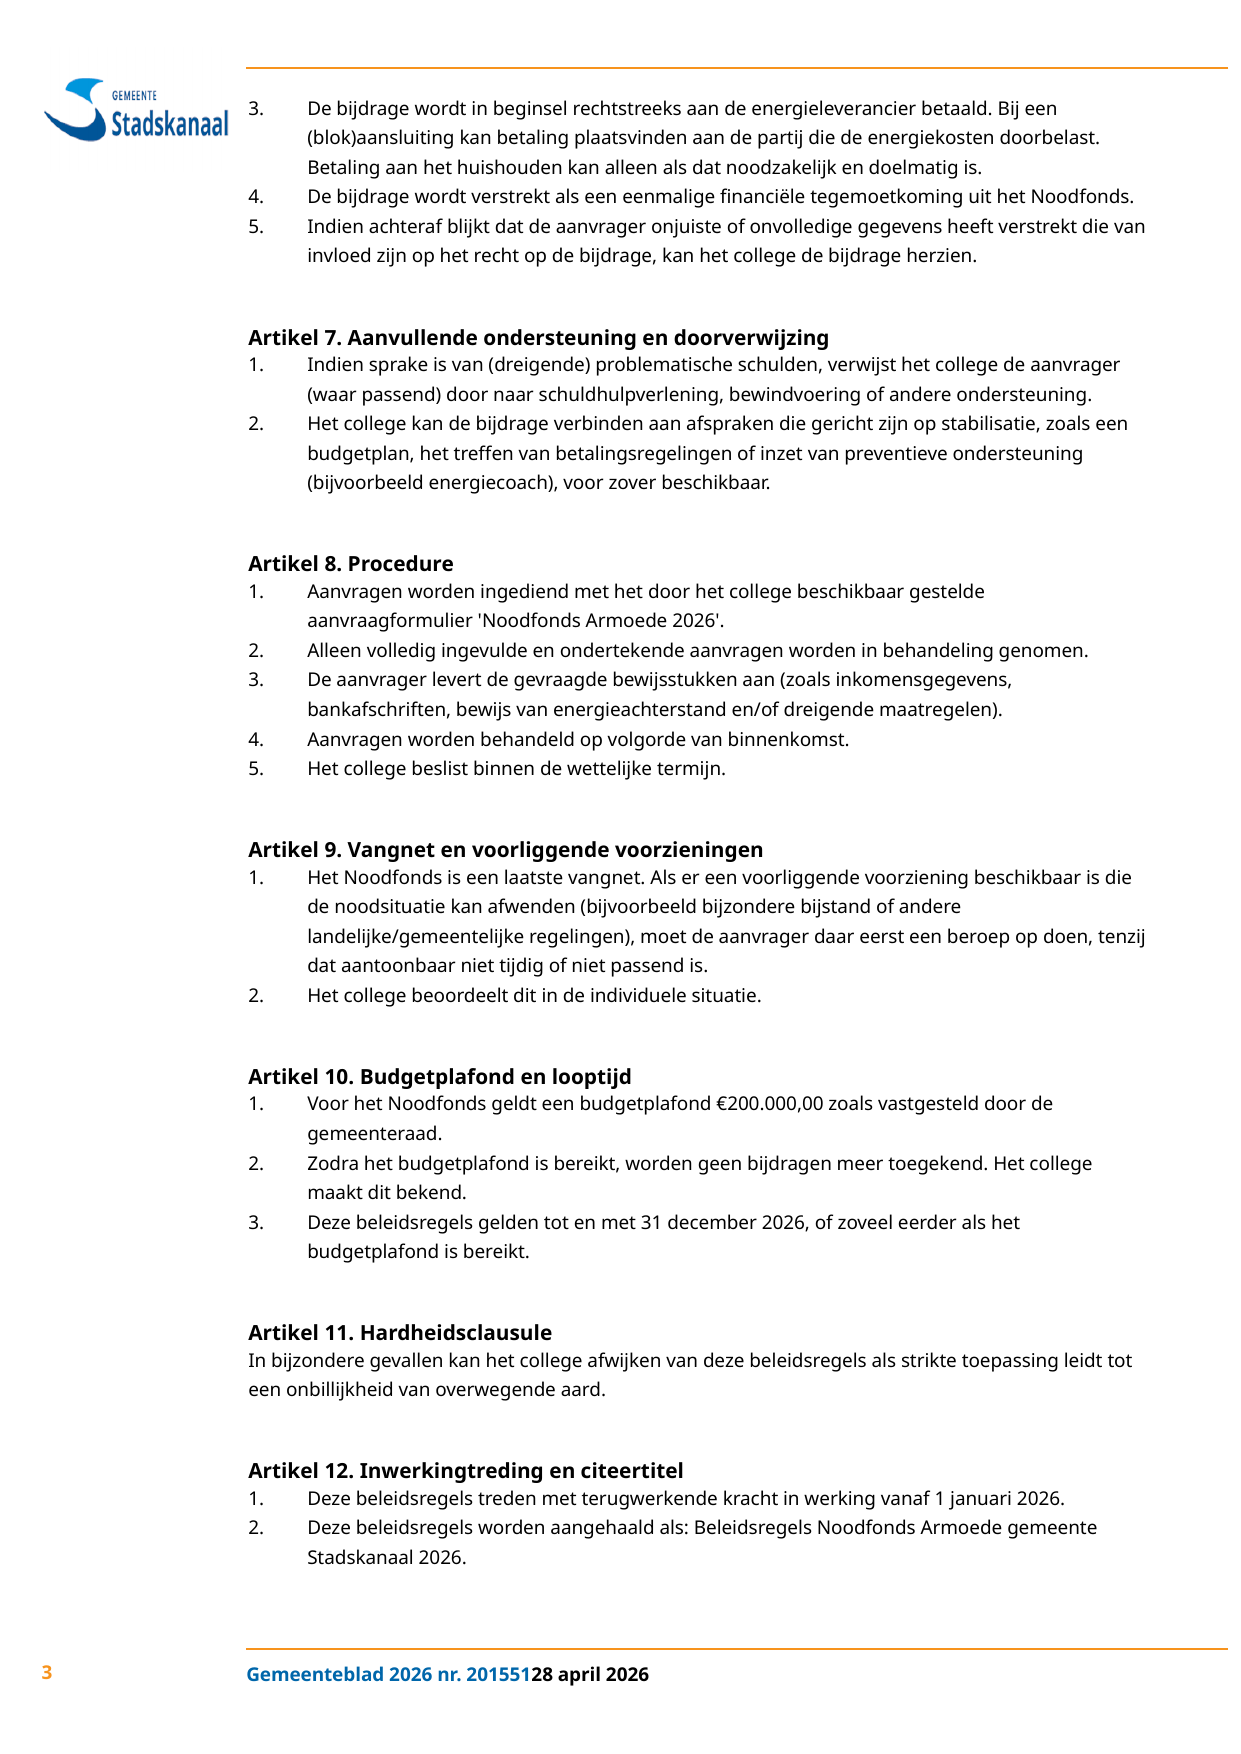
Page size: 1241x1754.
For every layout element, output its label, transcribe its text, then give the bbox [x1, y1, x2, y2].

list Aanvragen worden behandeld op volgorde van binnenkomst. [248, 726, 1152, 752]
text Artikel 11. Hardheidsclausule [248, 1318, 1152, 1347]
list Het college beoordeelt dit in de individuele situatie. [248, 982, 1152, 1008]
text Artikel 7. Aanvullende ondersteuning en doorverwijzing [248, 323, 1152, 351]
list De aanvrager levert de gevraagde bewijsstukken aan (zoals inkomensgegevens, bankafschriften, bewijs van energieachterstand en/of dreigende maatregelen). [248, 667, 1152, 722]
text Artikel 10. Budgetplafond en looptijd [248, 1062, 1152, 1091]
list Indien achteraf blijkt dat de aanvrager onjuiste of onvolledige gegevens heeft verstrekt die van invloed zijn op het recht op de bijdrage, kan het college de bijdrage herzien. [248, 213, 1152, 268]
text Artikel 12. Inwerkingtreding en citeertitel [248, 1457, 1152, 1485]
text In bijzondere gevallen kan het college afwijken van deze beleidsregels als strikte toepassing leidt tot een onbillijkheid van overwegende aard. [248, 1347, 1152, 1402]
list De bijdrage wordt verstrekt als een eenmalige financiële tegemoetkoming uit het Noodfonds. [248, 183, 1152, 209]
list Zodra het budgetplafond is bereikt, worden geen bijdragen meer toegekend. Het college maakt dit bekend. [248, 1150, 1152, 1205]
list Alleen volledig ingevulde en ondertekende aanvragen worden in behandeling genomen. [248, 637, 1152, 663]
list Aanvragen worden ingediend met het door het college beschikbaar gestelde aanvraagformulier 'Noodfonds Armoede 2026'. [248, 578, 1152, 633]
list Indien sprake is van (dreigende) problematische schulden, verwijst het college de aanvrager (waar passend) door naar schuldhulpverlening, bewindvoering of andere ondersteuning. [248, 351, 1152, 406]
text Artikel 8. Procedure [248, 549, 1152, 578]
list Voor het Noodfonds geldt een budgetplafond €200.000,00 zoals vastgesteld door de gemeenteraad. [248, 1091, 1152, 1146]
list Deze beleidsregels gelden tot en met 31 december 2026, of zoveel eerder als het budgetplafond is bereikt. [248, 1209, 1152, 1264]
text Artikel 9. Vangnet en voorliggende voorzieningen [248, 835, 1152, 864]
list Het Noodfonds is een laatste vangnet. Als er een voorliggende voorziening beschikbaar is die de noodsituatie kan afwenden (bijvoorbeeld bijzondere bijstand of andere landelijke/gemeentelijke regelingen), moet de aanvrager daar eerst een beroep op doen, tenzij dat aantoonbaar niet tijdig of niet passend is. [248, 864, 1152, 978]
list Het college beslist binnen de wettelijke termijn. [248, 755, 1152, 781]
list Deze beleidsregels worden aangehaald als: Beleidsregels Noodfonds Armoede gemeente Stadskanaal 2026. [248, 1514, 1152, 1570]
list De bijdrage wordt in beginsel rechtstreeks aan de energieleverancier betaald. Bij een (blok)aansluiting kan betaling plaatsvinden aan de partij die de energiekosten doorbelast. Betaling aan het huishouden kan alleen als dat noodzakelijk en doelmatig is. [248, 95, 1152, 180]
picture [41, 47, 231, 172]
list Het college kan de bijdrage verbinden aan afspraken die gericht zijn op stabilisatie, zoals een budgetplan, het treffen van betalingsregelingen of inzet van preventieve ondersteuning (bijvoorbeeld energiecoach), voor zover beschikbaar. [248, 410, 1152, 495]
list Deze beleidsregels treden met terugwerkende kracht in werking vanaf 1 januari 2026. [248, 1485, 1152, 1511]
